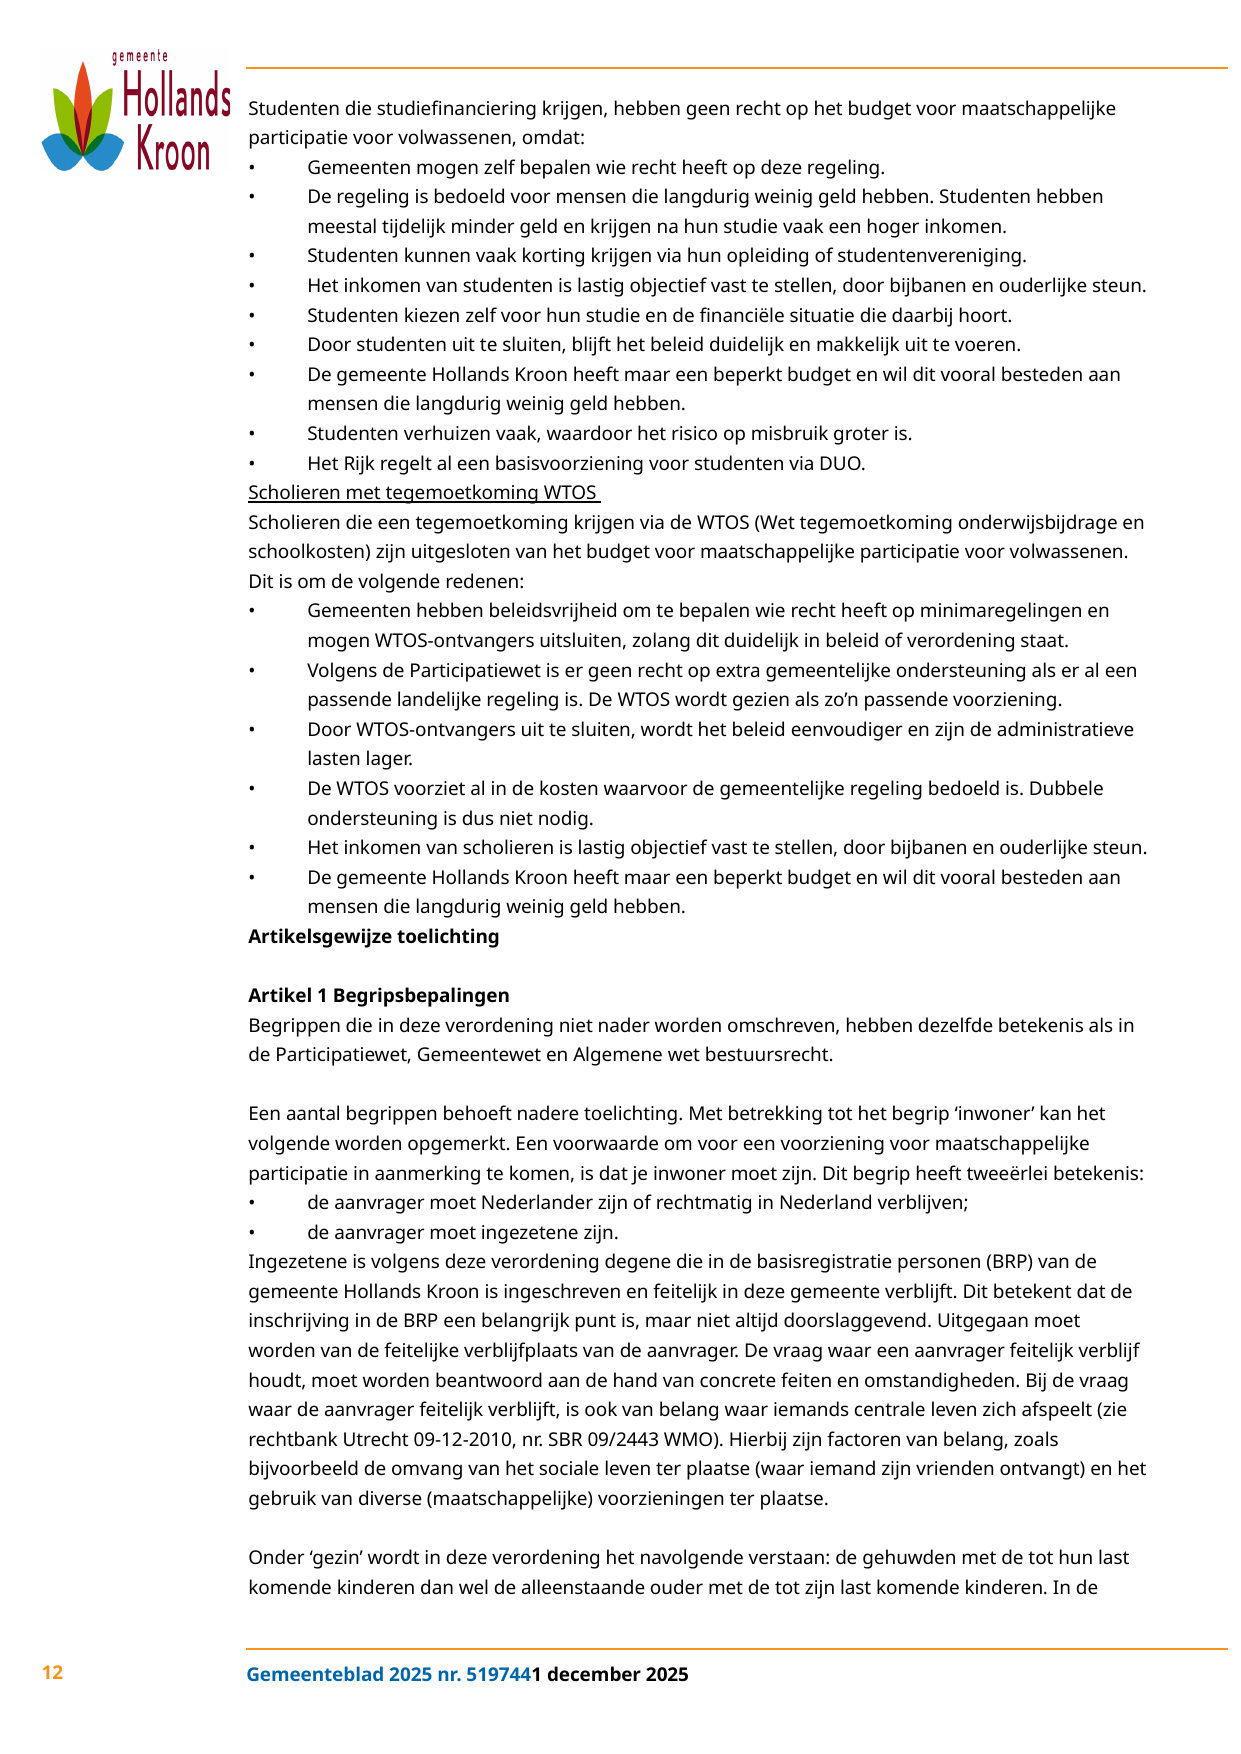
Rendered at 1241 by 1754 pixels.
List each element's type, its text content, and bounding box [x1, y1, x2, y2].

text Studenten die studiefinanciering krijgen, hebben geen recht op het budget voor maatschappelijke participatie voor volwassenen, omdat: [248, 95, 1152, 150]
list Gemeenten hebben beleidsvrijheid om te bepalen wie recht heeft op minimaregelingen en mogen WTOS-ontvangers uitsluiten, zolang dit duidelijk in beleid of verordening staat. [248, 598, 1152, 653]
list Studenten verhuizen vaak, waardoor het risico op misbruik groter is. [248, 420, 1152, 446]
text Artikelsgewijze toelichting [248, 923, 1152, 949]
text Scholieren met tegemoetkoming WTOS [248, 479, 1152, 505]
list Het inkomen van scholieren is lastig objectief vast te stellen, door bijbanen en ouderlijke steun. [248, 834, 1152, 860]
text Scholieren die een tegemoetkoming krijgen via de WTOS (Wet tegemoetkoming onderwijsbijdrage en schoolkosten) zijn uitgesloten van het budget voor maatschappelijke participatie voor volwassenen. Dit is om de volgende redenen: [248, 509, 1152, 594]
text Een aantal begrippen behoeft nadere toelichting. Met betrekking tot het begrip ‘inwoner’ kan het volgende worden opgemerkt. Een voorwaarde om voor een voorziening voor maatschappelijke participatie in aanmerking te komen, is dat je inwoner moet zijn. Dit begrip heeft tweeërlei betekenis: [248, 1101, 1152, 1186]
text Artikel 1 Begripsbepalingen [248, 982, 1152, 1008]
list Het inkomen van studenten is lastig objectief vast te stellen, door bijbanen en ouderlijke steun. [248, 272, 1152, 298]
list Het Rijk regelt al een basisvoorziening voor studenten via DUO. [248, 450, 1152, 476]
list Door studenten uit te sluiten, blijft het beleid duidelijk en makkelijk uit te voeren. [248, 331, 1152, 357]
text Begrippen die in deze verordening niet nader worden omschreven, hebben dezelfde betekenis als in de Participatiewet, Gemeentewet en Algemene wet bestuursrecht. [248, 1012, 1152, 1067]
list De gemeente Hollands Kroon heeft maar een beperkt budget en wil dit vooral besteden aan mensen die langdurig weinig geld hebben. [248, 361, 1152, 416]
list De gemeente Hollands Kroon heeft maar een beperkt budget en wil dit vooral besteden aan mensen die langdurig weinig geld hebben. [248, 864, 1152, 919]
list De WTOS voorziet al in de kosten waarvoor de gemeentelijke regeling bedoeld is. Dubbele ondersteuning is dus niet nodig. [248, 775, 1152, 831]
list Studenten kunnen vaak korting krijgen via hun opleiding of studentenvereniging. [248, 243, 1152, 268]
list De regeling is bedoeld voor mensen die langdurig weinig geld hebben. Studenten hebben meestal tijdelijk minder geld en krijgen na hun studie vaak een hoger inkomen. [248, 183, 1152, 239]
list de aanvrager moet ingezetene zijn. [248, 1219, 1152, 1245]
list Door WTOS-ontvangers uit te sluiten, wordt het beleid eenvoudiger en zijn de administratieve lasten lager. [248, 716, 1152, 771]
list Gemeenten mogen zelf bepalen wie recht heeft op deze regeling. [248, 154, 1152, 180]
list Volgens de Participatiewet is er geen recht op extra gemeentelijke ondersteuning als er al een passende landelijke regeling is. De WTOS wordt gezien als zo’n passende voorziening. [248, 657, 1152, 712]
list Studenten kiezen zelf voor hun studie en de financiële situatie die daarbij hoort. [248, 302, 1152, 328]
text Onder ‘gezin’ wordt in deze verordening het navolgende verstaan: de gehuwden met de tot hun last komende kinderen dan wel de alleenstaande ouder met de tot zijn last komende kinderen. In de [248, 1544, 1152, 1600]
list de aanvrager moet Nederlander zijn of rechtmatig in Nederland verblijven; [248, 1189, 1152, 1215]
picture [41, 47, 231, 172]
text Ingezetene is volgens deze verordening degene die in de basisregistratie personen (BRP) van de gemeente Hollands Kroon is ingeschreven en feitelijk in deze gemeente verblijft. Dit betekent dat de inschrijving in de BRP een belangrijk punt is, maar niet altijd doorslaggevend. Uitgegaan moet worden van de feitelijke verblijfplaats van de aanvrager. De vraag waar een aanvrager feitelijk verblijf houdt, moet worden beantwoord aan de hand van concrete feiten en omstandigheden. Bij de vraag waar de aanvrager feitelijk verblijft, is ook van belang waar iemands centrale leven zich afspeelt (zie rechtbank Utrecht 09-12-2010, nr. SBR 09/2443 WMO). Hierbij zijn factoren van belang, zoals bijvoorbeeld de omvang van het sociale leven ter plaatse (waar iemand zijn vrienden ontvangt) en het gebruik van diverse (maatschappelijke) voorzieningen ter plaatse. [248, 1248, 1152, 1511]
